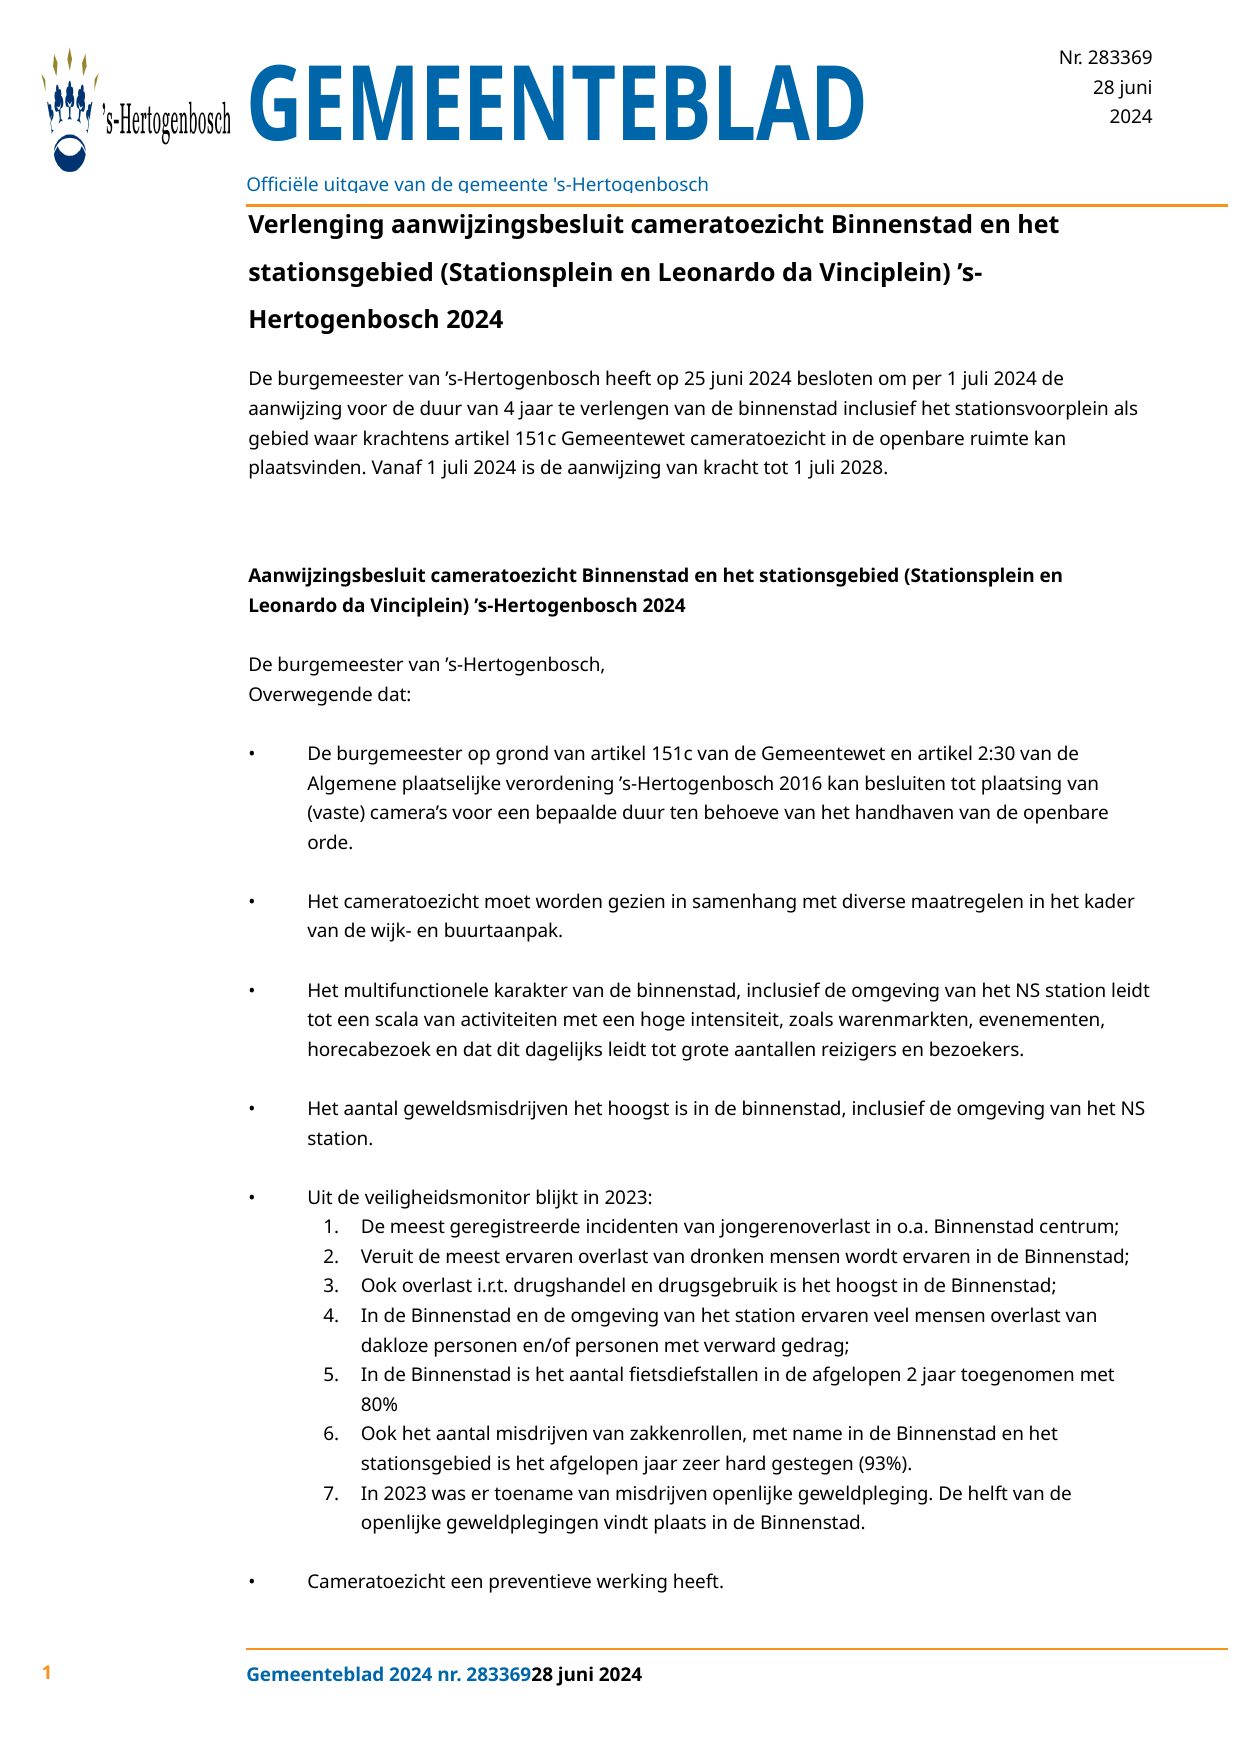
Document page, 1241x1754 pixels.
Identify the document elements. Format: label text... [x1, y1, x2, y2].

list Het aantal geweldsmisdrijven het hoogst is in de binnenstad, inclusief de omgeving van het NS station. [248, 1095, 1152, 1151]
list Het multifunctionele karakter van de binnenstad, inclusief de omgeving van het NS station leidt tot een scala van activiteiten met een hoge intensiteit, zoals warenmarkten, evenementen, horecabezoek en dat dit dagelijks leidt tot grote aantallen reizigers en bezoekers. [248, 977, 1152, 1062]
list De meest geregistreerde incidenten van jongerenoverlast in o.a. Binnenstad centrum; [323, 1213, 1152, 1239]
list In 2023 was er toename van misdrijven openlijke geweldpleging. De helft van de openlijke geweldplegingen vindt plaats in de Binnenstad. [323, 1480, 1152, 1535]
list Uit de veiligheidsmonitor blijkt in 2023: [248, 1184, 1152, 1210]
list Ook overlast i.r.t. drugshandel en drugsgebruik is het hoogst in de Binnenstad; [323, 1273, 1152, 1298]
text Overwegende dat: [248, 681, 1152, 707]
list Veruit de meest ervaren overlast van dronken mensen wordt ervaren in de Binnenstad; [323, 1243, 1152, 1269]
list Het cameratoezicht moet worden gezien in samenhang met diverse maatregelen in het kader van de wijk- en buurtaanpak. [248, 888, 1152, 943]
text Aanwijzingsbesluit cameratoezicht Binnenstad en het stationsgebied (Stationsplein en Leonardo da Vinciplein) ’s-Hertogenbosch 2024 [248, 563, 1152, 618]
list Ook het aantal misdrijven van zakkenrollen, met name in de Binnenstad en het stationsgebied is het afgelopen jaar zeer hard gestegen (93%). [323, 1421, 1152, 1476]
text De burgemeester van ’s-Hertogenbosch heeft op 25 juni 2024 besloten om per 1 juli 2024 de aanwijzing voor de duur van 4 jaar te verlengen van de binnenstad inclusief het stationsvoorplein als gebied waar krachtens artikel 151c Gemeentewet cameratoezicht in de openbare ruimte kan plaatsvinden. Vanaf 1 juli 2024 is de aanwijzing van kracht tot 1 juli 2028. [248, 366, 1152, 480]
list In de Binnenstad en de omgeving van het station ervaren veel mensen overlast van dakloze personen en/of personen met verward gedrag; [323, 1302, 1152, 1358]
list In de Binnenstad is het aantal fietsdiefstallen in de afgelopen 2 jaar toegenomen met 80% [323, 1361, 1152, 1417]
list De burgemeester op grond van artikel 151c van de Gemeentewet en artikel 2:30 van de Algemene plaatselijke verordening ’s-Hertogenbosch 2016 kan besluiten tot plaatsing van (vaste) camera’s voor een bepaalde duur ten behoeve van het handhaven van de openbare orde. [248, 740, 1152, 855]
list Cameratoezicht een preventieve werking heeft. [248, 1568, 1152, 1594]
picture [41, 47, 231, 172]
text De burgemeester van ’s-Hertogenbosch, [248, 651, 1152, 677]
text Verlenging aanwijzingsbesluit cameratoezicht Binnenstad en het stationsgebied (Stationsplein en Leonardo da Vinciplein) ’s-Hertogenbosch 2024 [248, 207, 1152, 336]
